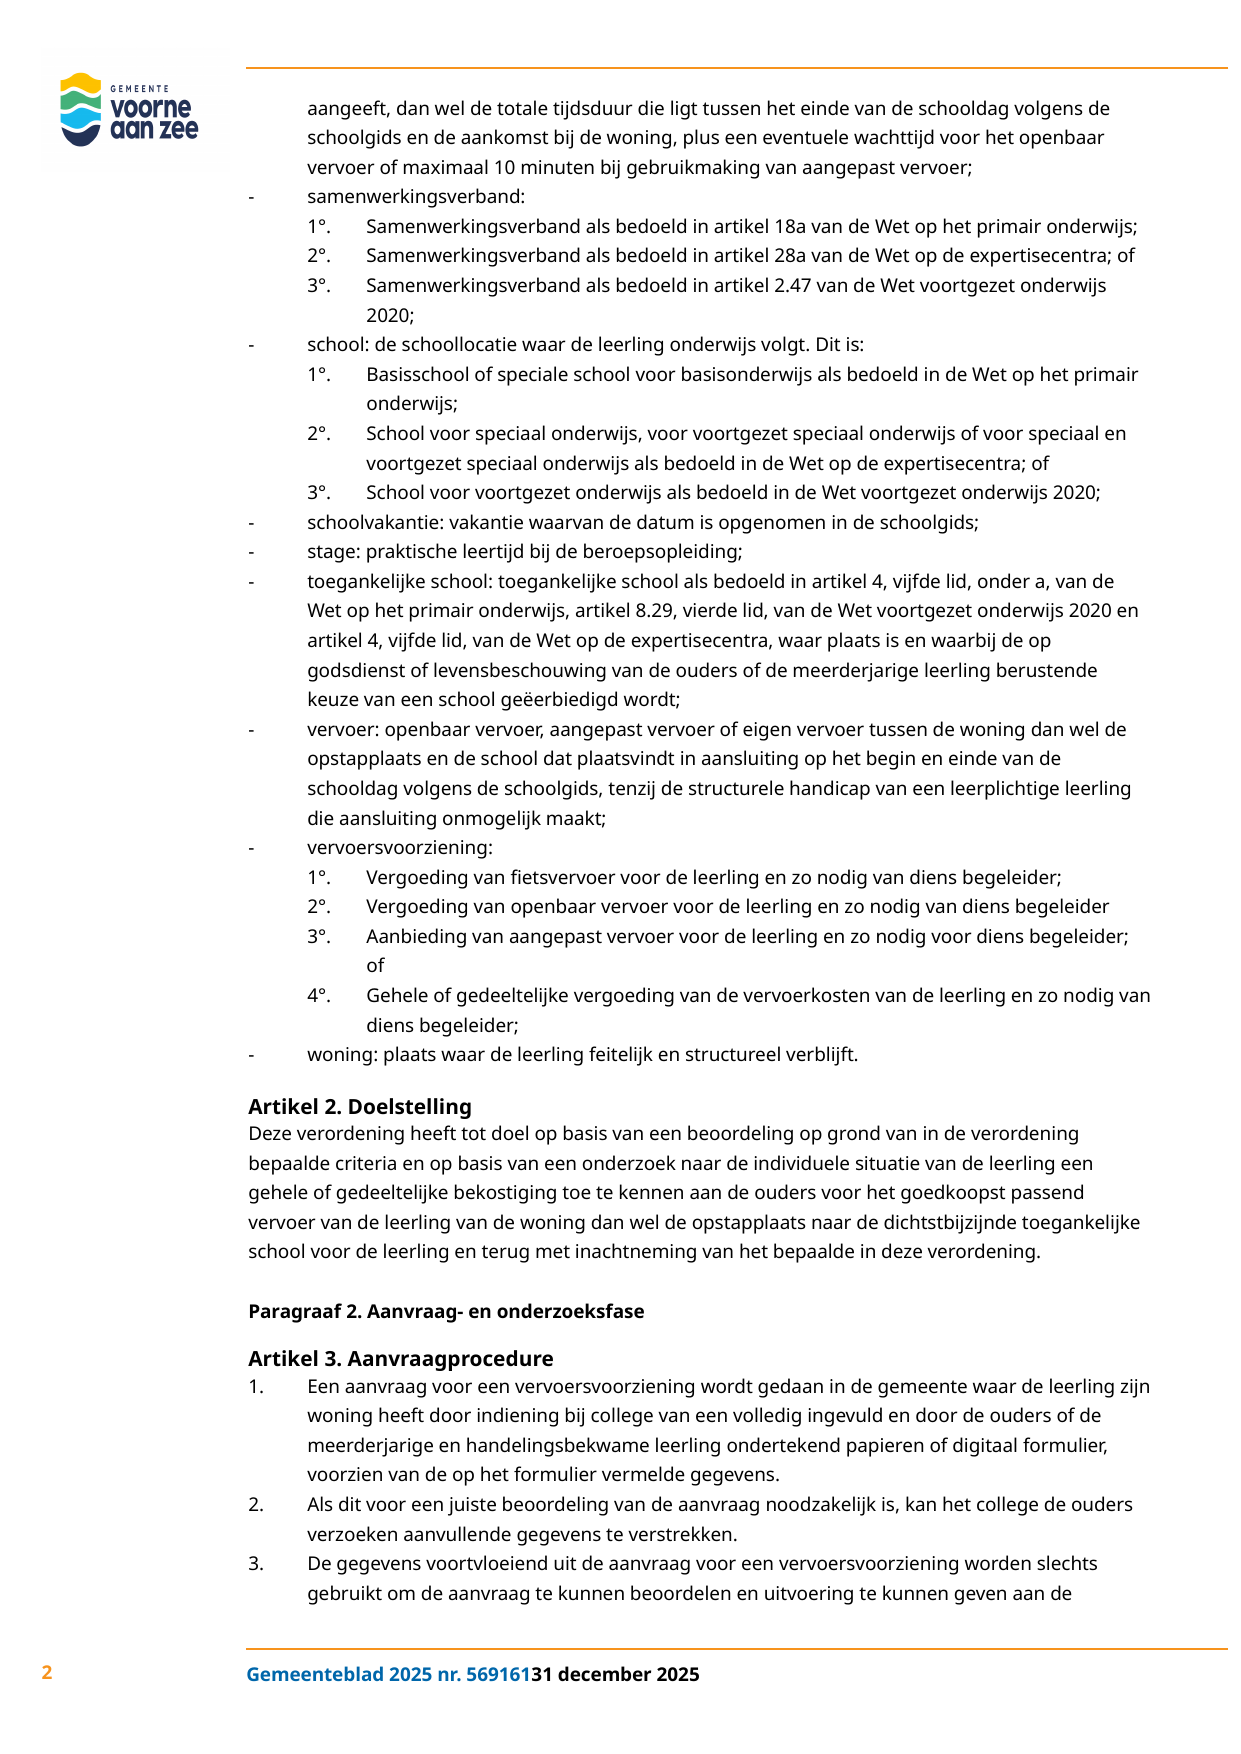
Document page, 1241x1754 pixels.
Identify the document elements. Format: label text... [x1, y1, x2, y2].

list Aanbieding van aangepast vervoer voor de leerling en zo nodig voor diens begeleider; of [307, 923, 1152, 978]
list Gehele of gedeeltelijke vergoeding van de vervoerkosten van de leerling en zo nodig van diens begeleider; [307, 982, 1152, 1038]
list school: de schoollocatie waar de leerling onderwijs volgt. Dit is: [248, 331, 1152, 357]
text Paragraaf 2. Aanvraag- en onderzoeksfase [248, 1298, 1152, 1323]
list vervoer: openbaar vervoer, aangepast vervoer of eigen vervoer tussen de woning dan wel de opstapplaats en de school dat plaatsvindt in aansluiting op het begin en einde van de schooldag volgens de schoolgids, tenzij de structurele handicap van een leerplichtige leerling die aansluiting onmogelijk maakt; [248, 716, 1152, 831]
picture [41, 47, 231, 172]
list Als dit voor een juiste beoordeling van de aanvraag noodzakelijk is, kan het college de ouders verzoeken aanvullende gegevens te verstrekken. [248, 1491, 1152, 1546]
list School voor speciaal onderwijs, voor voortgezet speciaal onderwijs of voor speciaal en voortgezet speciaal onderwijs als bedoeld in de Wet op de expertisecentra; of [307, 420, 1152, 476]
list Samenwerkingsverband als bedoeld in artikel 28a van de Wet op de expertisecentra; of [307, 243, 1152, 268]
list vervoersvoorziening: [248, 834, 1152, 860]
list toegankelijke school: toegankelijke school als bedoeld in artikel 4, vijfde lid, onder a, van de Wet op het primair onderwijs, artikel 8.29, vierde lid, van de Wet voortgezet onderwijs 2020 en artikel 4, vijfde lid, van de Wet op de expertisecentra, waar plaats is en waarbij de op godsdienst of levensbeschouwing van de ouders of de meerderjarige leerling berustende keuze van een school geëerbiedigd wordt; [248, 568, 1152, 712]
text Deze verordening heeft tot doel op basis van een beoordeling op grond van in de verordening bepaalde criteria en op basis van een onderzoek naar de individuele situatie van de leerling een gehele of gedeeltelijke bekostiging toe te kennen aan de ouders voor het goedkoopst passend vervoer van de leerling van de woning dan wel de opstapplaats naar de dichtstbijzijnde toegankelijke school voor de leerling en terug met inachtneming van het bepaalde in deze verordening. [248, 1120, 1152, 1264]
list School voor voortgezet onderwijs als bedoeld in de Wet voortgezet onderwijs 2020; [307, 479, 1152, 505]
text Artikel 3. Aanvraagprocedure [248, 1344, 1152, 1373]
list woning: plaats waar de leerling feitelijk en structureel verblijft. [248, 1041, 1152, 1067]
list De gegevens voortvloeiend uit de aanvraag voor een vervoersvoorziening worden slechts gebruikt om de aanvraag te kunnen beoordelen en uitvoering te kunnen geven aan de [248, 1550, 1152, 1606]
list schoolvakantie: vakantie waarvan de datum is opgenomen in de schoolgids; [248, 509, 1152, 535]
list stage: praktische leertijd bij de beroepsopleiding; [248, 538, 1152, 564]
text Artikel 2. Doelstelling [248, 1092, 1152, 1120]
list Basisschool of speciale school voor basisonderwijs als bedoeld in de Wet op het primair onderwijs; [307, 361, 1152, 416]
list samenwerkingsverband: [248, 183, 1152, 209]
list Samenwerkingsverband als bedoeld in artikel 18a van de Wet op het primair onderwijs; [307, 213, 1152, 239]
list aangeeft, dan wel de totale tijdsduur die ligt tussen het einde van de schooldag volgens de schoolgids en de aankomst bij de woning, plus een eventuele wachttijd voor het openbaar vervoer of maximaal 10 minuten bij gebruikmaking van aangepast vervoer; [248, 95, 1152, 180]
list Samenwerkingsverband als bedoeld in artikel 2.47 van de Wet voortgezet onderwijs 2020; [307, 272, 1152, 328]
list Vergoeding van fietsvervoer voor de leerling en zo nodig van diens begeleider; [307, 864, 1152, 890]
list Vergoeding van openbaar vervoer voor de leerling en zo nodig van diens begeleider [307, 893, 1152, 919]
list Een aanvraag voor een vervoersvoorziening wordt gedaan in de gemeente waar de leerling zijn woning heeft door indiening bij college van een volledig ingevuld en door de ouders of de meerderjarige en handelingsbekwame leerling ondertekend papieren of digitaal formulier, voorzien van de op het formulier vermelde gegevens. [248, 1373, 1152, 1487]
